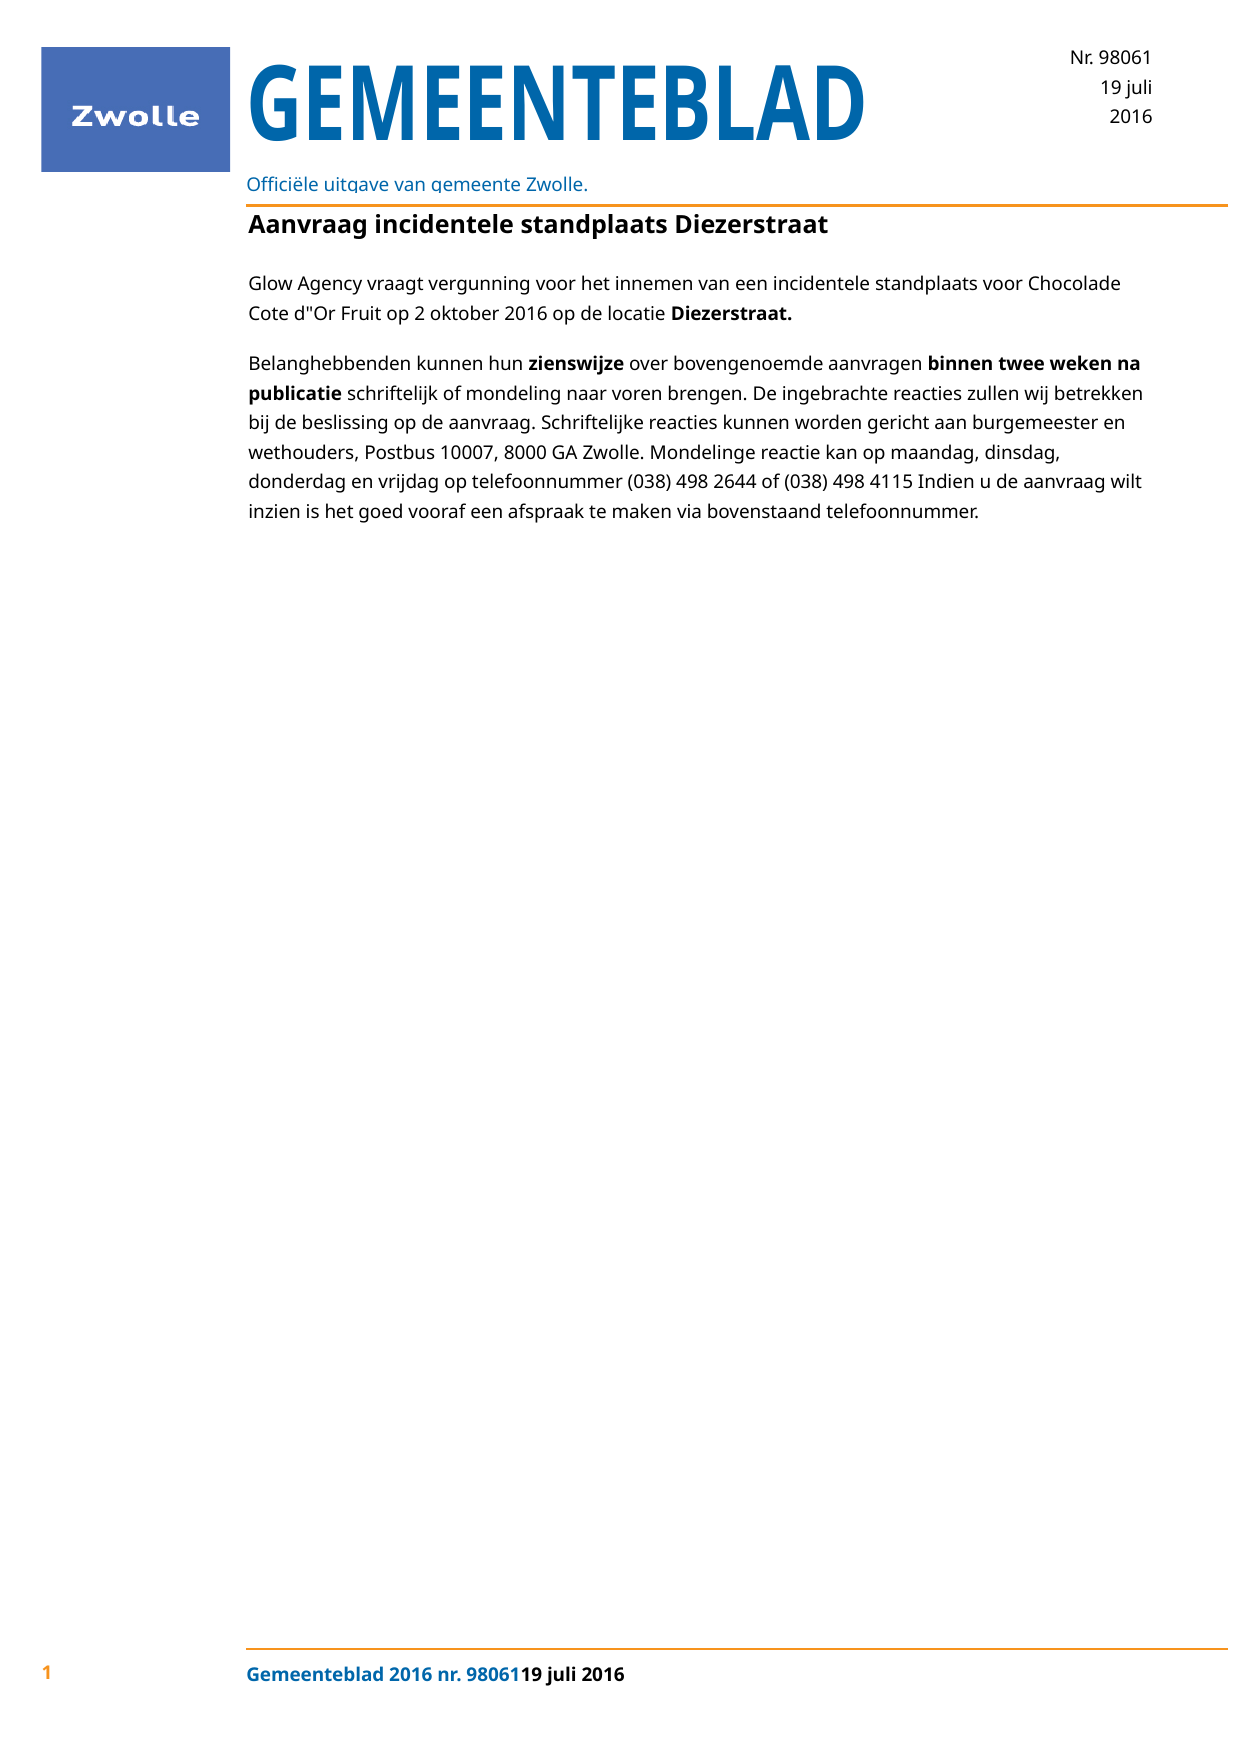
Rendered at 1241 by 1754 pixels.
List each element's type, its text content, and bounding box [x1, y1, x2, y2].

text Belanghebbenden kunnen hun zienswijze over bovengenoemde aanvragen binnen twee weken na publicatie schriftelijk of mondeling naar voren brengen. De ingebrachte reacties zullen wij betrekken bij de beslissing op de aanvraag. Schriftelijke reacties kunnen worden gericht aan burgemeester en wethouders, Postbus 10007, 8000 GA Zwolle. Mondelinge reactie kan op maandag, dinsdag, donderdag en vrijdag op telefoonnummer (038) 498 2644 of (038) 498 4115 Indien u de aanvraag wilt inzien is het goed vooraf een afspraak te maken via bovenstaand telefoonnummer. [248, 350, 1152, 524]
picture [41, 47, 231, 172]
text Glow Agency vraagt vergunning voor het innemen van een incidentele standplaats voor Chocolade Cote d"Or Fruit op 2 oktober 2016 op de locatie Diezerstraat. [248, 270, 1152, 326]
text Aanvraag incidentele standplaats Diezerstraat [248, 207, 1152, 241]
